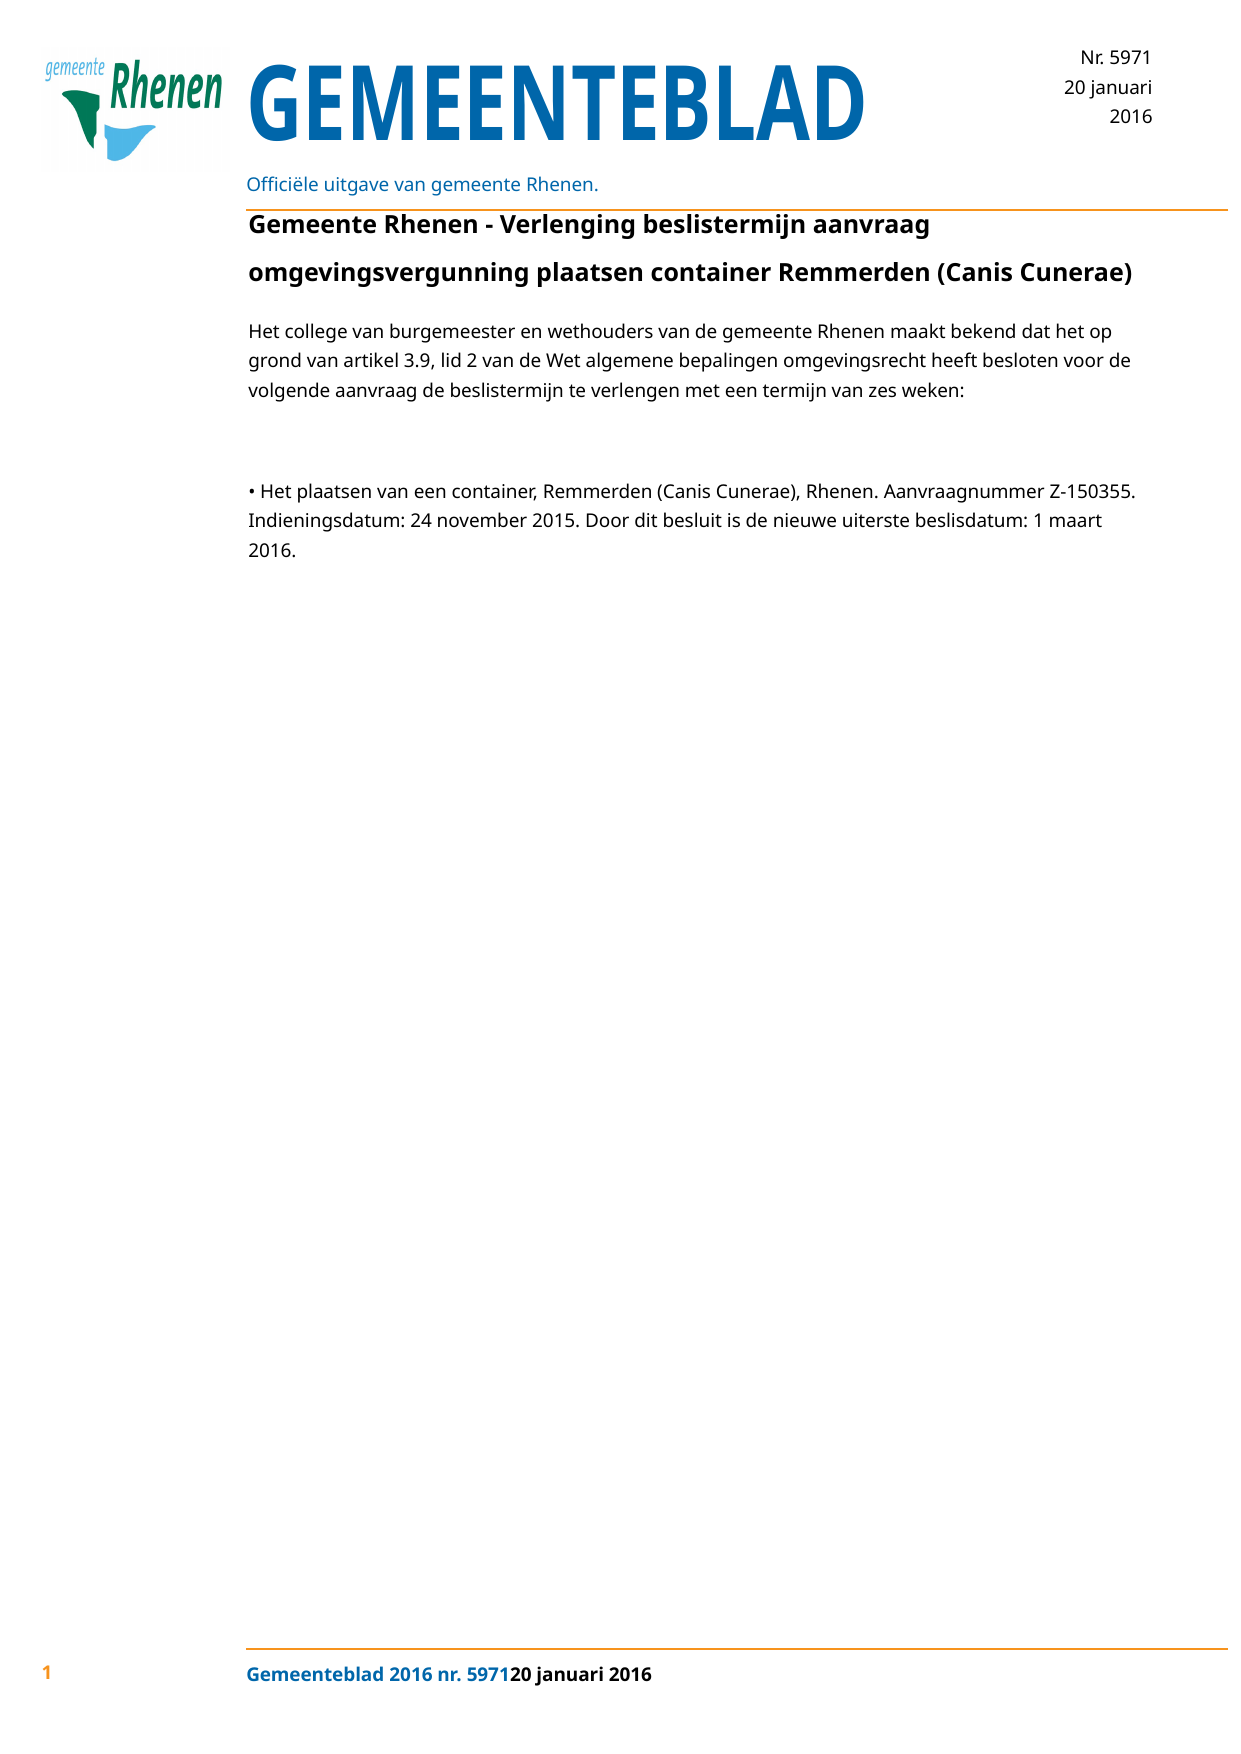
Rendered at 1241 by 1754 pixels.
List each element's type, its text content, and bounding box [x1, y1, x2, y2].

text • Het plaatsen van een container, Remmerden (Canis Cunerae), Rhenen. Aanvraagnummer Z-150355. Indieningsdatum: 24 november 2015. Door dit besluit is de nieuwe uiterste beslisdatum: 1 maart 2016. [248, 478, 1152, 563]
text Het college van burgemeester en wethouders van de gemeente Rhenen maakt bekend dat het op grond van artikel 3.9, lid 2 van de Wet algemene bepalingen omgevingsrecht heeft besloten voor de volgende aanvraag de beslistermijn te verlengen met een termijn van zes weken: [248, 318, 1152, 403]
picture [41, 47, 231, 172]
text Gemeente Rhenen - Verlenging beslistermijn aanvraag omgevingsvergunning plaatsen container Remmerden (Canis Cunerae) [248, 211, 1152, 288]
